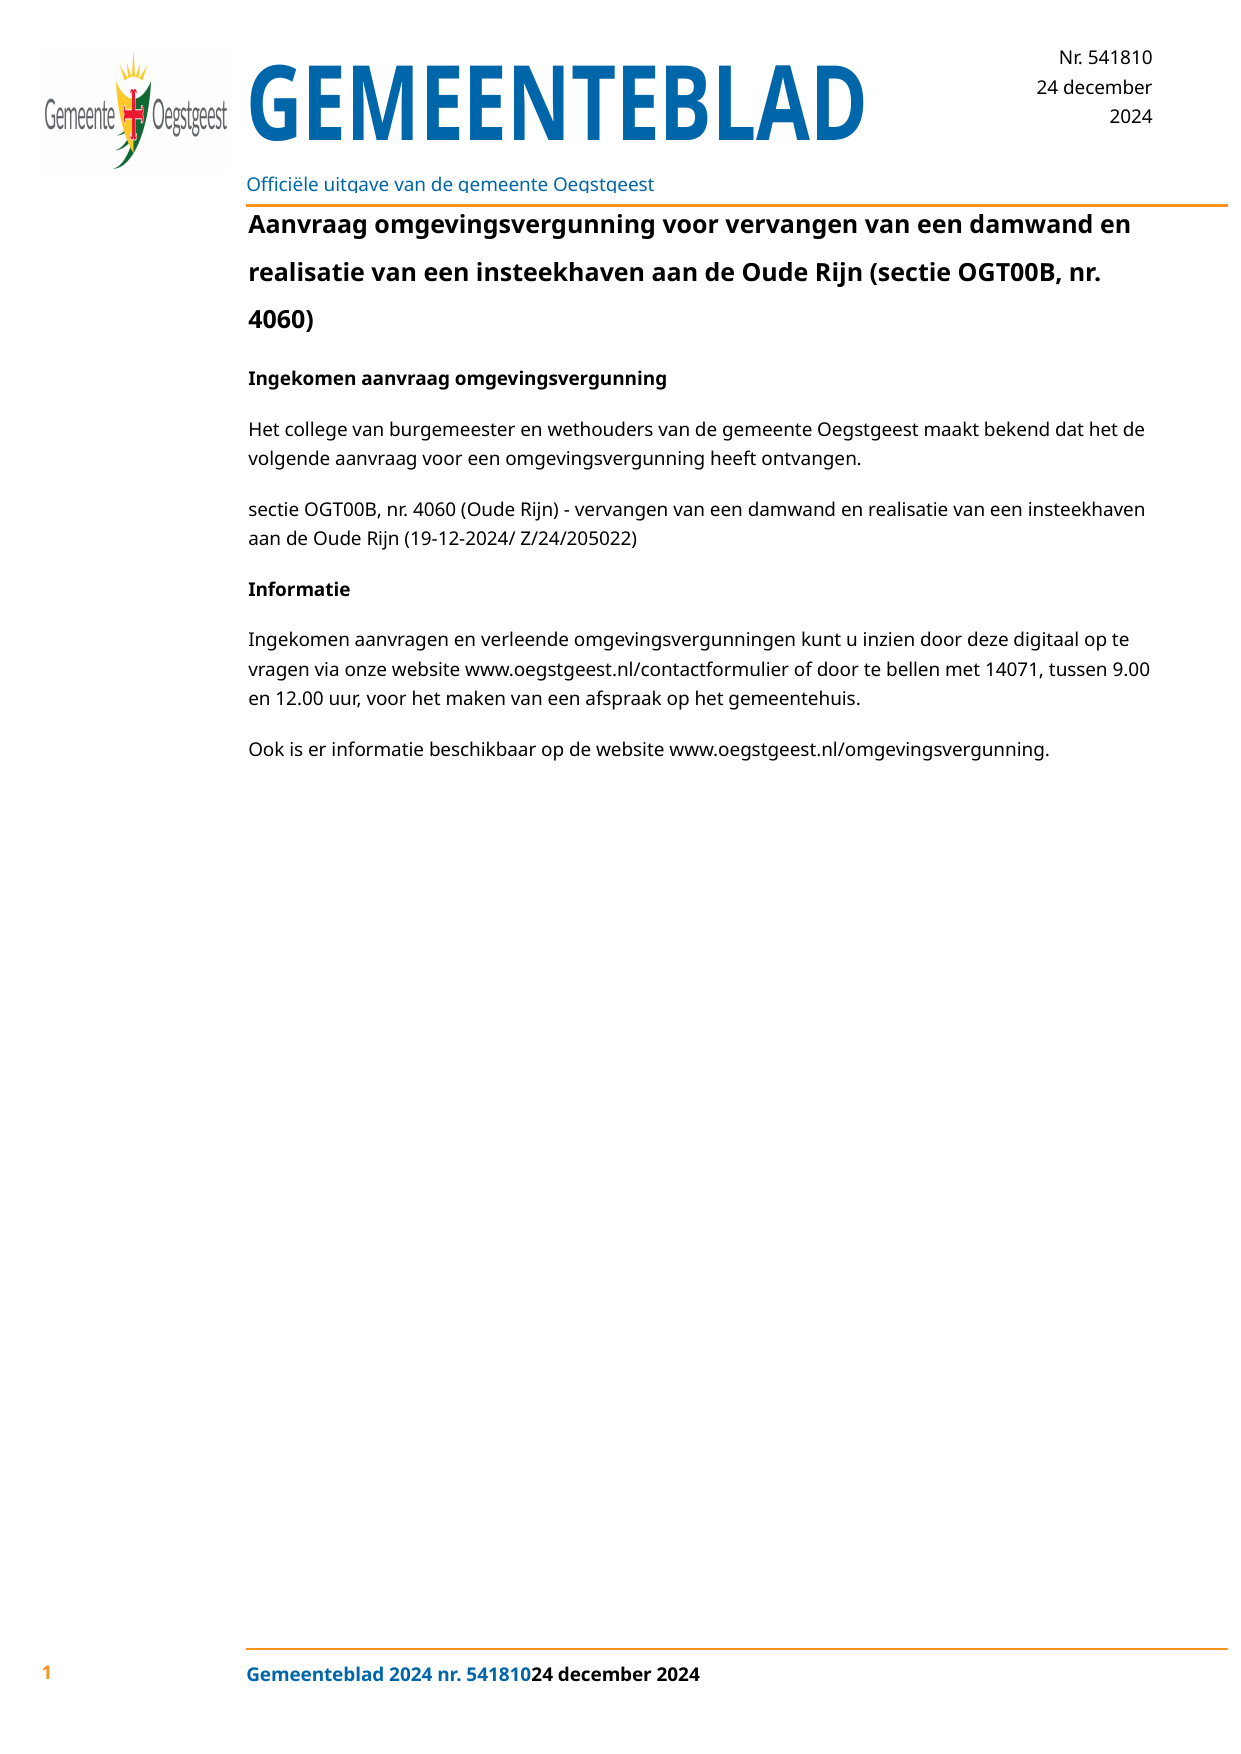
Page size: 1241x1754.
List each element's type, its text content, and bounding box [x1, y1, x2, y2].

text Ingekomen aanvragen en verleende omgevingsvergunningen kunt u inzien door deze digitaal op te vragen via onze website www.oegstgeest.nl/contactformulier of door te bellen met 14071, tussen 9.00 en 12.00 uur, voor het maken van een afspraak op het gemeentehuis. [248, 626, 1152, 711]
text Informatie [248, 576, 1152, 602]
text Aanvraag omgevingsvergunning voor vervangen van een damwand en realisatie van een insteekhaven aan de Oude Rijn (sectie OGT00B, nr. 4060) [248, 207, 1152, 336]
picture [41, 47, 231, 172]
text Ingekomen aanvraag omgevingsvergunning [248, 366, 1152, 391]
text sectie OGT00B, nr. 4060 (Oude Rijn) - vervangen van een damwand en realisatie van een insteekhaven aan de Oude Rijn (19-12-2024/ Z/24/205022) [248, 496, 1152, 551]
text Het college van burgemeester en wethouders van de gemeente Oegstgeest maakt bekend dat het de volgende aanvraag voor een omgevingsvergunning heeft ontvangen. [248, 416, 1152, 471]
text Ook is er informatie beschikbaar op de website www.oegstgeest.nl/omgevingsvergunning. [248, 736, 1152, 762]
